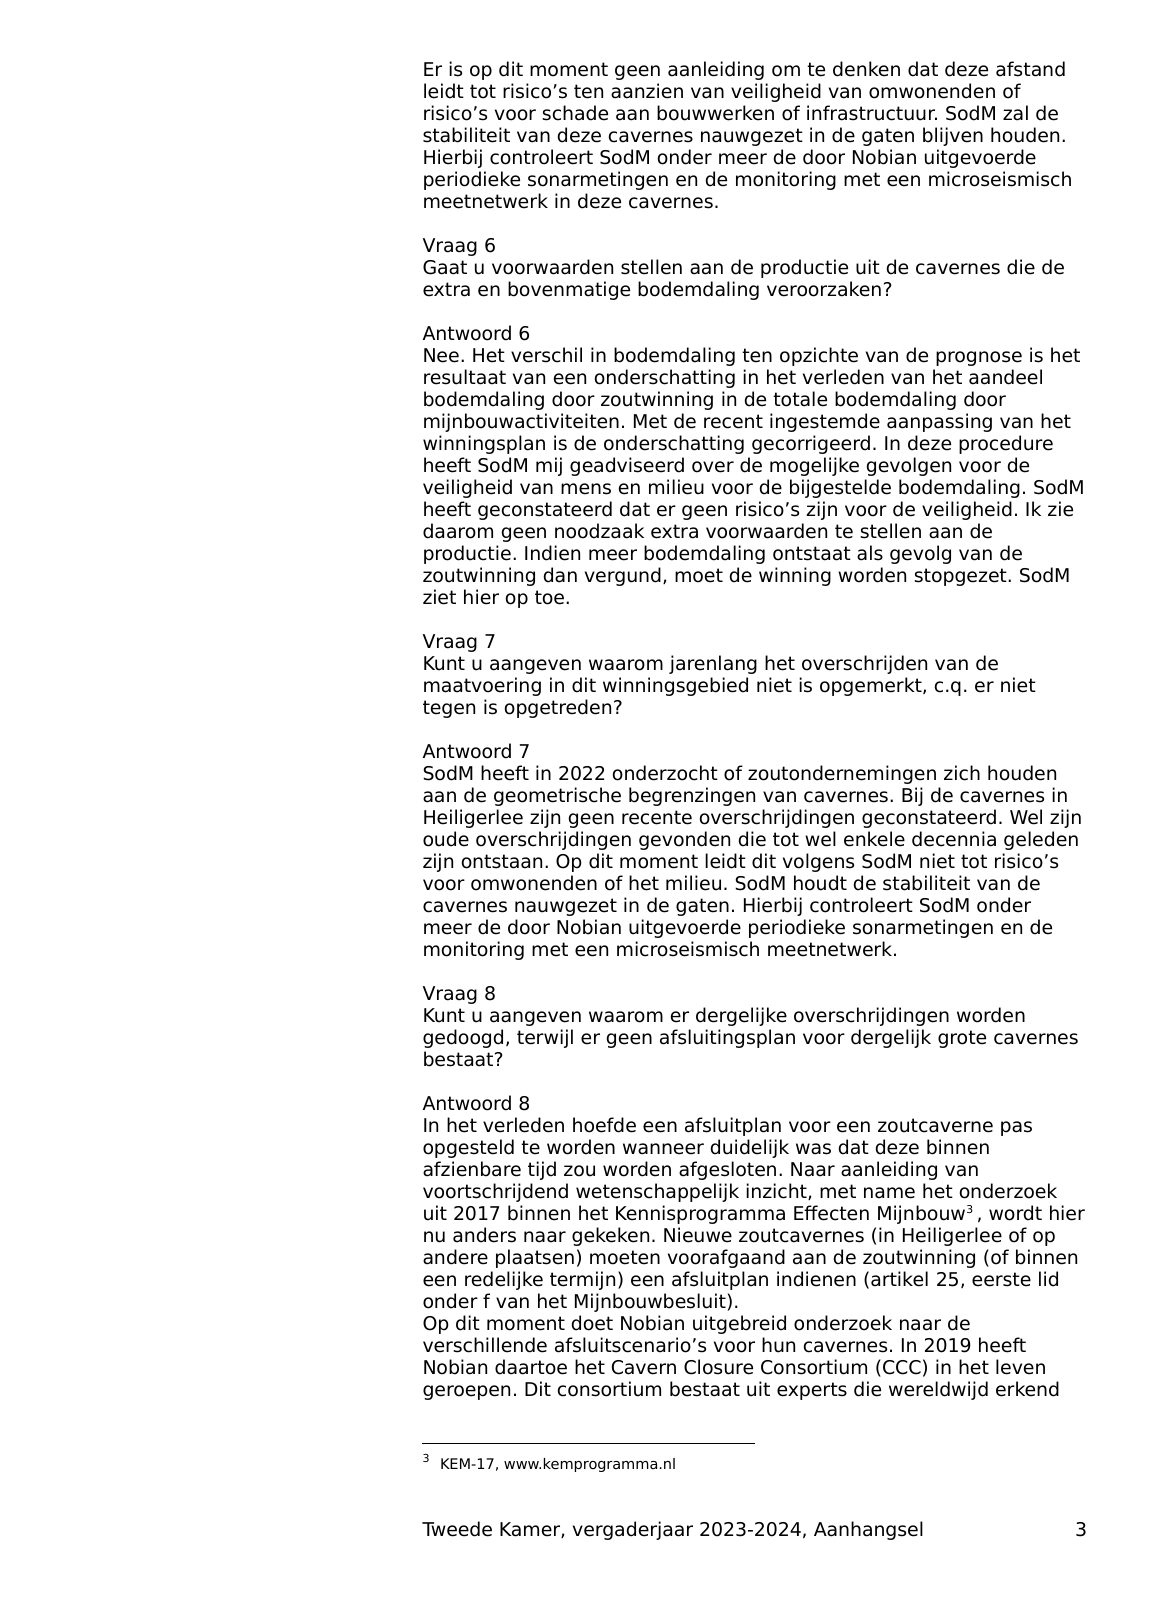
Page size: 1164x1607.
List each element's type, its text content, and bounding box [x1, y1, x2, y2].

text Antwoord 7 [422, 741, 1087, 763]
text Vraag 8 [422, 983, 1087, 1005]
text Kunt u aangeven waarom er dergelijke overschrijdingen worden gedoogd, terwijl er geen afsluitingsplan voor dergelijk grote cavernes bestaat? [422, 1005, 1087, 1071]
text Er is op dit moment geen aanleiding om te denken dat deze afstand leidt tot risico’s ten aanzien van veiligheid van omwonenden of risico’s voor schade aan bouwwerken of infrastructuur. SodM zal de stabiliteit van deze cavernes nauwgezet in de gaten blijven houden. Hierbij controleert SodM onder meer de door Nobian uitgevoerde periodieke sonarmetingen en de monitoring met een microseismisch meetnetwerk in deze cavernes. [422, 59, 1087, 213]
text KEM-17, www.kemprogramma.nl [422, 1452, 1087, 1474]
text Kunt u aangeven waarom jarenlang het overschrijden van de maatvoering in dit winningsgebied niet is opgemerkt, c.q. er niet tegen is opgetreden? [422, 653, 1087, 719]
text Op dit moment doet Nobian uitgebreid onderzoek naar de verschillende afsluitscenario’s voor hun cavernes. In 2019 heeft Nobian daartoe het Cavern Closure Consortium (CCC) in het leven geroepen. Dit consortium bestaat uit experts die wereldwijd erkend [422, 1313, 1087, 1401]
text Nee. Het verschil in bodemdaling ten opzichte van de prognose is het resultaat van een onderschatting in het verleden van het aandeel bodemdaling door zoutwinning in de totale bodemdaling door mijnbouwactiviteiten. Met de recent ingestemde aanpassing van het winningsplan is de onderschatting gecorrigeerd. In deze procedure heeft SodM mij geadviseerd over de mogelijke gevolgen voor de veiligheid van mens en milieu voor de bijgestelde bodemdaling. SodM heeft geconstateerd dat er geen risico’s zijn voor de veiligheid. Ik zie daarom geen noodzaak extra voorwaarden te stellen aan de productie. Indien meer bodemdaling ontstaat als gevolg van de zoutwinning dan vergund, moet de winning worden stopgezet. SodM ziet hier op toe. [422, 345, 1087, 609]
text Vraag 7 [422, 631, 1087, 653]
text Vraag 6 [422, 235, 1087, 257]
text SodM heeft in 2022 onderzocht of zoutondernemingen zich houden aan de geometrische begrenzingen van cavernes. Bij de cavernes in Heiligerlee zijn geen recente overschrijdingen geconstateerd. Wel zijn oude overschrijdingen gevonden die tot wel enkele decennia geleden zijn ontstaan. Op dit moment leidt dit volgens SodM niet tot risico’s voor omwonenden of het milieu. SodM houdt de stabiliteit van de cavernes nauwgezet in de gaten. Hierbij controleert SodM onder meer de door Nobian uitgevoerde periodieke sonarmetingen en de monitoring met een microseismisch meetnetwerk. [422, 763, 1087, 961]
text Antwoord 8 [422, 1093, 1087, 1115]
text Antwoord 6 [422, 323, 1087, 345]
text Gaat u voorwaarden stellen aan de productie uit de cavernes die de extra en bovenmatige bodemdaling veroorzaken? [422, 257, 1087, 301]
text In het verleden hoefde een afsluitplan voor een zoutcaverne pas opgesteld te worden wanneer duidelijk was dat deze binnen afzienbare tijd zou worden afgesloten. Naar aanleiding van voortschrijdend wetenschappelijk inzicht, met name het onderzoek uit 2017 binnen het Kennisprogramma Effecten Mijnbouw, wordt hier nu anders naar gekeken. Nieuwe zoutcavernes (in Heiligerlee of op andere plaatsen) moeten voorafgaand aan de zoutwinning (of binnen een redelijke termijn) een afsluitplan indienen (artikel 25, eerste lid onder f van het Mijnbouwbesluit). [422, 1115, 1087, 1313]
